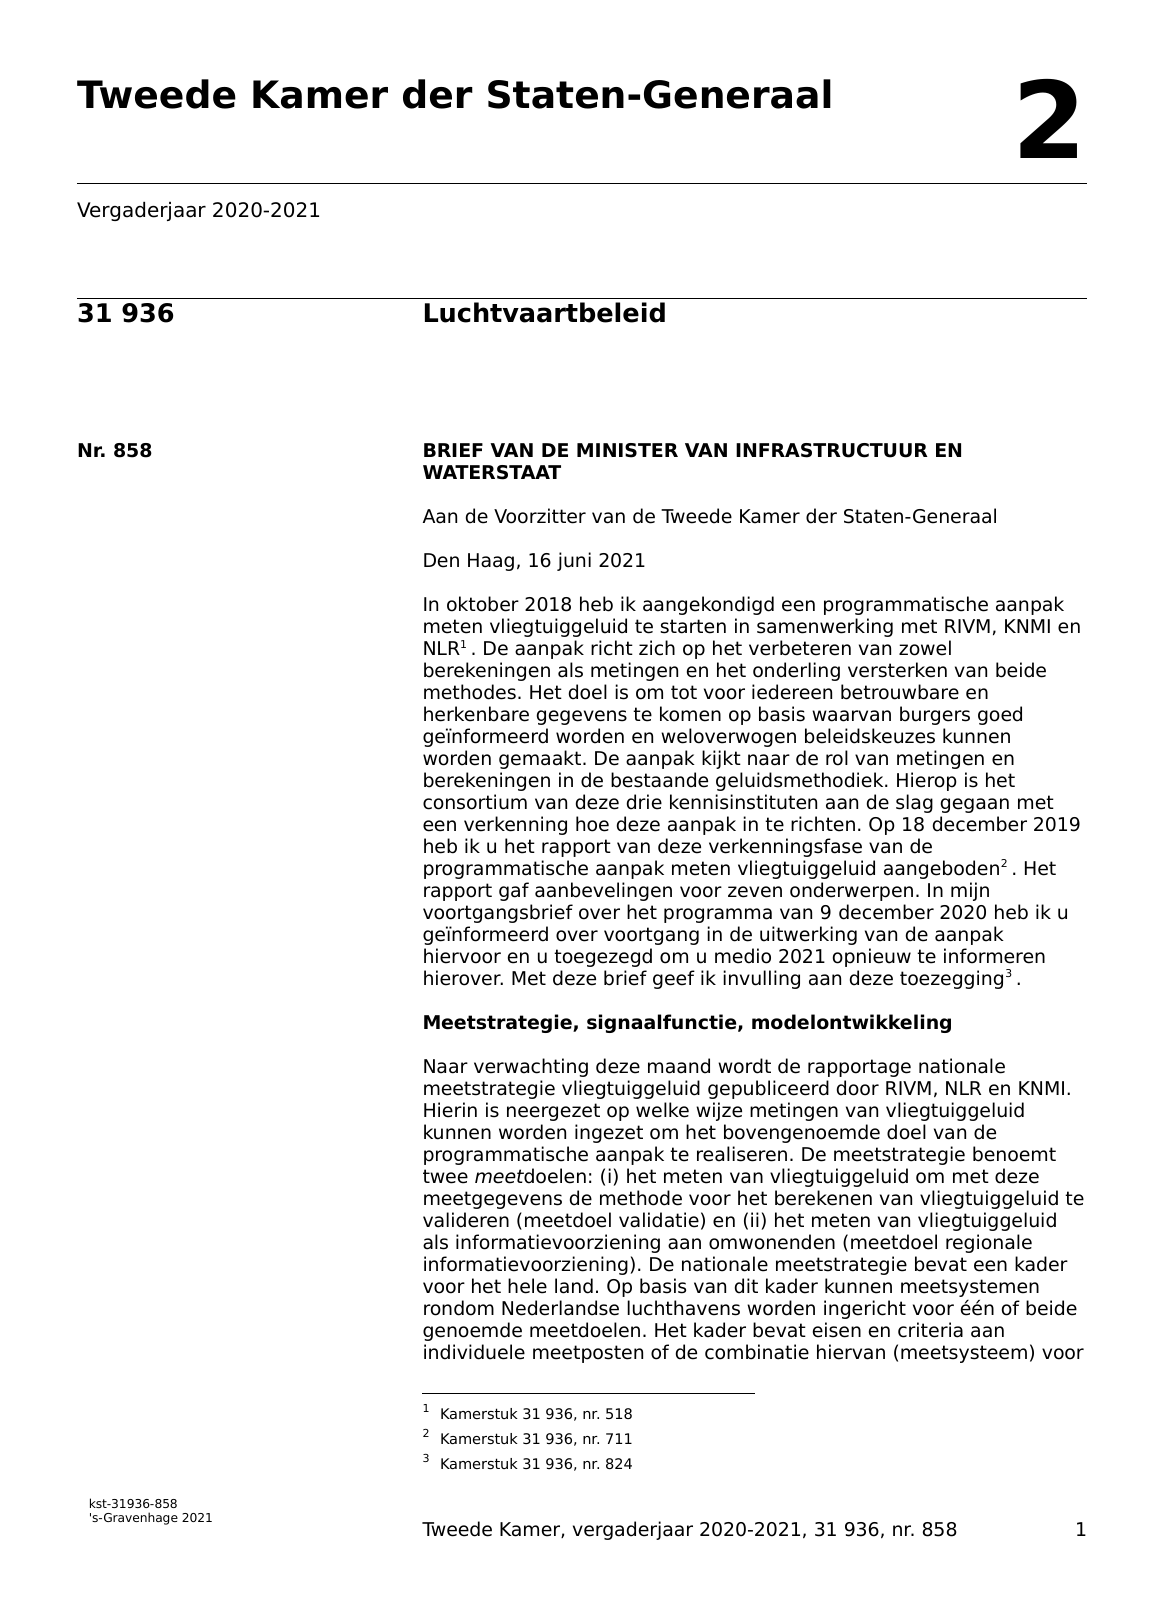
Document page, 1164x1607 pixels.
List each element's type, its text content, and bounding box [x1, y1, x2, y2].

text Naar verwachting deze maand wordt de rapportage nationale meetstrategie vliegtuiggeluid gepubliceerd door RIVM, NLR en KNMI. Hierin is neergezet op welke wijze metingen van vliegtuiggeluid kunnen worden ingezet om het bovengenoemde doel van de programmatische aanpak te realiseren. De meetstrategie benoemt twee meetdoelen: (i) het meten van vliegtuiggeluid om met deze meetgegevens de methode voor het berekenen van vliegtuiggeluid te valideren (meetdoel validatie) en (ii) het meten van vliegtuiggeluid als informatievoorziening aan omwonenden (meetdoel regionale informatievoorziening). De nationale meetstrategie bevat een kader voor het hele land. Op basis van dit kader kunnen meetsystemen rondom Nederlandse luchthavens worden ingericht voor één of beide genoemde meetdoelen. Het kader bevat eisen en criteria aan individuele meetposten of de combinatie hiervan (meetsysteem) voor [422, 1056, 1087, 1364]
table_header 2 [886, 59, 1087, 183]
subtitle Meetstrategie, signaalfunctie, modelontwikkeling [422, 1012, 1087, 1034]
text Kamerstuk 31 936, nr. 711 [422, 1427, 1087, 1449]
table_header Tweede Kamer der Staten-Generaal [77, 59, 886, 183]
text Aan de Voorzitter van de Tweede Kamer der Staten-Generaal [422, 506, 1087, 528]
text Den Haag, 16 juni 2021 [422, 550, 1087, 572]
subtitle 31 936 Luchtvaartbeleid [77, 299, 1087, 329]
table_cell Vergaderjaar 2020-2021 [77, 184, 1087, 298]
text 's-Gravenhage 2021 [88, 1511, 323, 1525]
text In oktober 2018 heb ik aangekondigd een programmatische aanpak meten vliegtuiggeluid te starten in samenwerking met RIVM, KNMI en NLR. De aanpak richt zich op het verbeteren van zowel berekeningen als metingen en het onderling versterken van beide methodes. Het doel is om tot voor iedereen betrouwbare en herkenbare gegevens te komen op basis waarvan burgers goed geïnformeerd worden en weloverwogen beleidskeuzes kunnen worden gemaakt. De aanpak kijkt naar de rol van metingen en berekeningen in de bestaande geluidsmethodiek. Hierop is het consortium van deze drie kennisinstituten aan de slag gegaan met een verkenning hoe deze aanpak in te richten. Op 18 december 2019 heb ik u het rapport van deze verkenningsfase van de programmatische aanpak meten vliegtuiggeluid aangeboden. Het rapport gaf aanbevelingen voor zeven onderwerpen. In mijn voortgangsbrief over het programma van 9 december 2020 heb ik u geïnformeerd over voortgang in de uitwerking van de aanpak hiervoor en u toegezegd om u medio 2021 opnieuw te informeren hierover. Met deze brief geef ik invulling aan deze toezegging. [422, 594, 1087, 990]
text Kamerstuk 31 936, nr. 824 [422, 1452, 1087, 1474]
text Kamerstuk 31 936, nr. 518 [422, 1402, 1087, 1424]
text kst-31936-858 [88, 1497, 323, 1511]
subtitle Nr. 858 BRIEF VAN DE MINISTER VAN INFRASTRUCTUUR EN WATERSTAAT [77, 440, 1087, 484]
